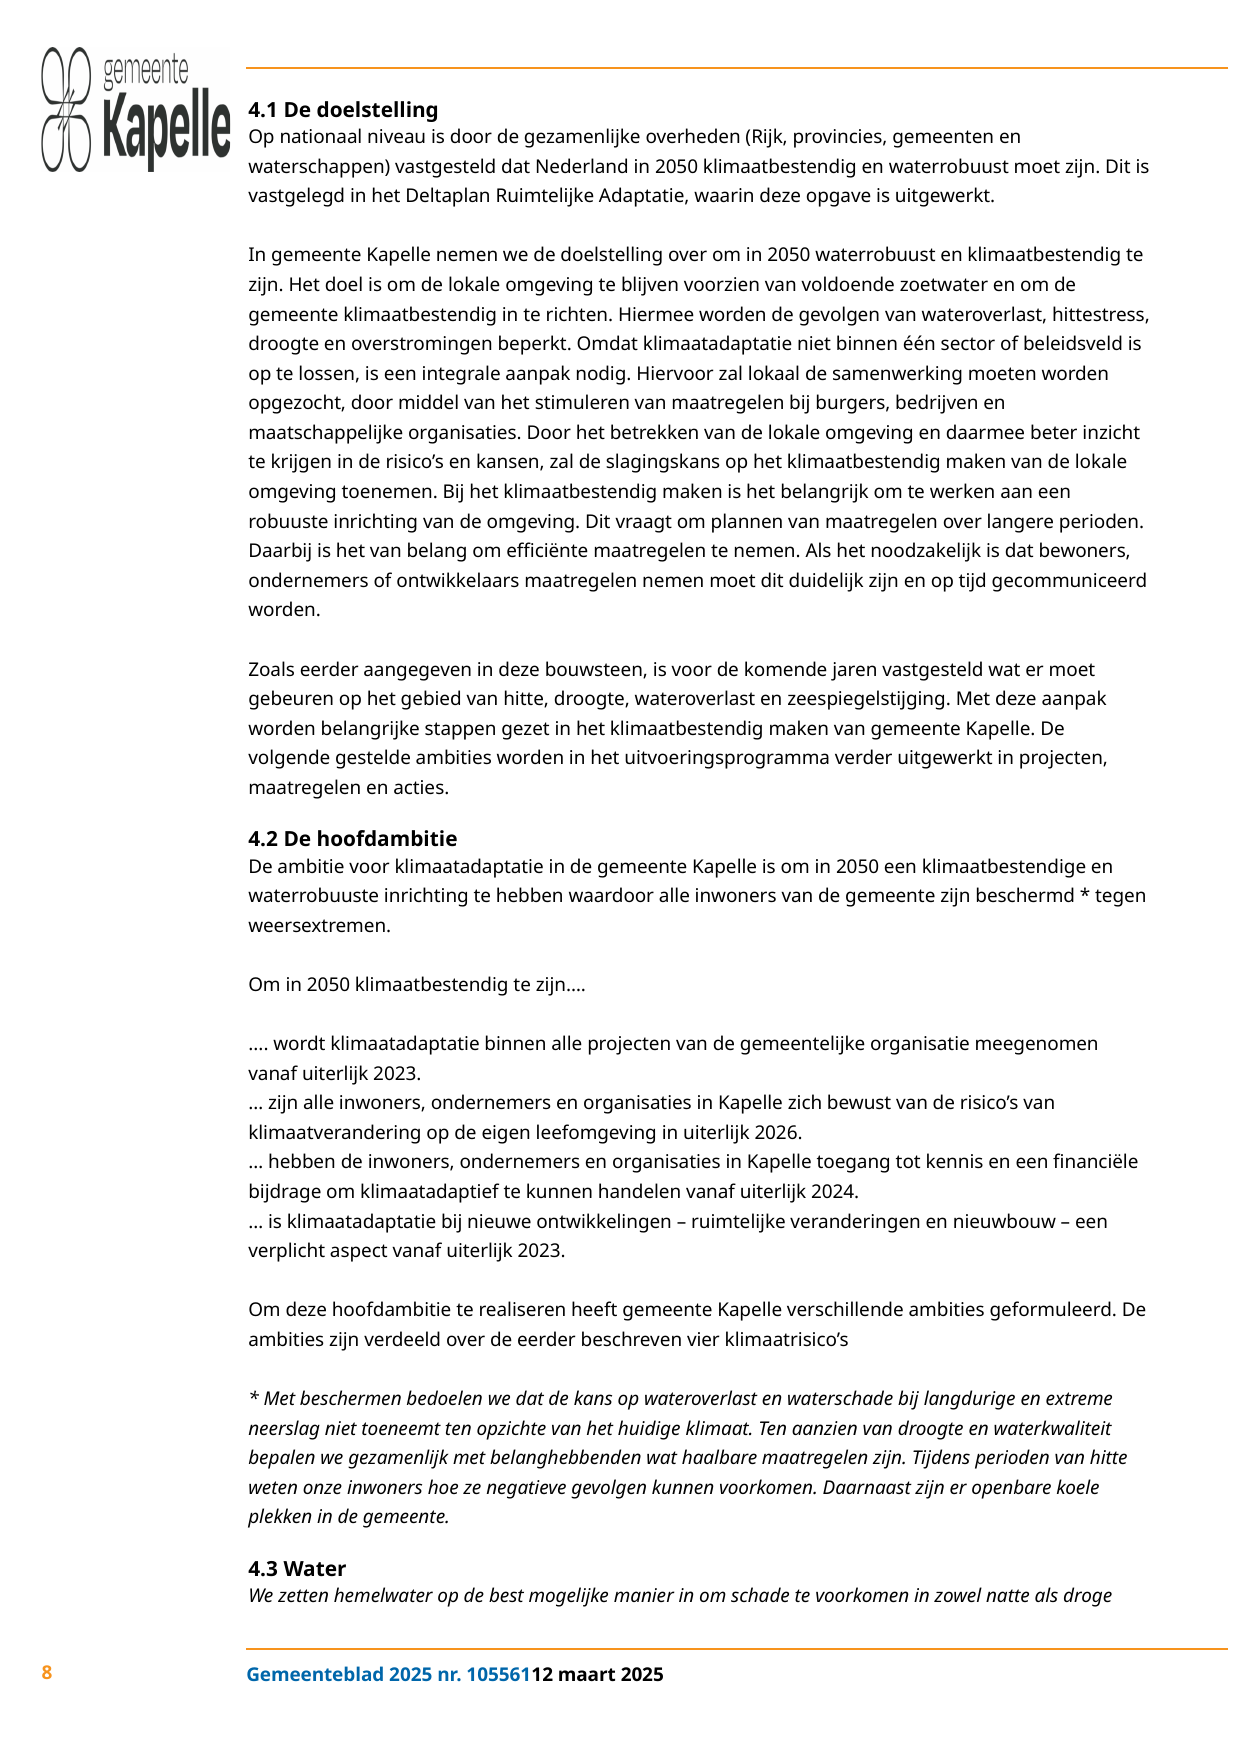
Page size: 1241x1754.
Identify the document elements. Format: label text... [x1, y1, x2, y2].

text Om deze hoofdambitie te realiseren heeft gemeente Kapelle verschillende ambities geformuleerd. De ambities zijn verdeeld over de eerder beschreven vier klimaatrisico’s [248, 1297, 1152, 1352]
text Zoals eerder aangegeven in deze bouwsteen, is voor de komende jaren vastgesteld wat er moet gebeuren op het gebied van hitte, droogte, wateroverlast en zeespiegelstijging. Met deze aanpak worden belangrijke stappen gezet in het klimaatbestendig maken van gemeente Kapelle. De volgende gestelde ambities worden in het uitvoeringsprogramma verder uitgewerkt in projecten, maatregelen en acties. [248, 656, 1152, 800]
text * Met beschermen bedoelen we dat de kans op wateroverlast en waterschade bij langdurige en extreme neerslag niet toeneemt ten opzichte van het huidige klimaat. Ten aanzien van droogte en waterkwaliteit bepalen we gezamenlijk met belanghebbenden wat haalbare maatregelen zijn. Tijdens perioden van hitte weten onze inwoners hoe ze negatieve gevolgen kunnen voorkomen. Daarnaast zijn er openbare koele plekken in de gemeente. [248, 1385, 1152, 1529]
text … hebben de inwoners, ondernemers en organisaties in Kapelle toegang tot kennis en een financiële bijdrage om klimaatadaptief te kunnen handelen vanaf uiterlijk 2024. [248, 1149, 1152, 1204]
text … zijn alle inwoners, ondernemers en organisaties in Kapelle zich bewust van de risico’s van klimaatverandering op de eigen leefomgeving in uiterlijk 2026. [248, 1089, 1152, 1145]
text De ambitie voor klimaatadaptatie in de gemeente Kapelle is om in 2050 een klimaatbestendige en waterrobuuste inrichting te hebben waardoor alle inwoners van de gemeente zijn beschermd * tegen weersextremen. [248, 853, 1152, 938]
text … is klimaatadaptatie bij nieuwe ontwikkelingen – ruimtelijke veranderingen en nieuwbouw – een verplicht aspect vanaf uiterlijk 2023. [248, 1208, 1152, 1263]
text Om in 2050 klimaatbestendig te zijn…. [248, 971, 1152, 997]
text In gemeente Kapelle nemen we de doelstelling over om in 2050 waterrobuust en klimaatbestendig te zijn. Het doel is om de lokale omgeving te blijven voorzien van voldoende zoetwater en om de gemeente klimaatbestendig in te richten. Hiermee worden de gevolgen van wateroverlast, hittestress, droogte en overstromingen beperkt. Omdat klimaatadaptatie niet binnen één sector of beleidsveld is op te lossen, is een integrale aanpak nodig. Hiervoor zal lokaal de samenwerking moeten worden opgezocht, door middel van het stimuleren van maatregelen bij burgers, bedrijven en maatschappelijke organisaties. Door het betrekken van de lokale omgeving en daarmee beter inzicht te krijgen in de risico’s en kansen, zal de slagingskans op het klimaatbestendig maken van de lokale omgeving toenemen. Bij het klimaatbestendig maken is het belangrijk om te werken aan een robuuste inrichting van de omgeving. Dit vraagt om plannen van maatregelen over langere perioden. Daarbij is het van belang om efficiënte maatregelen te nemen. Als het noodzakelijk is dat bewoners, ondernemers of ontwikkelaars maatregelen nemen moet dit duidelijk zijn en op tijd gecommuniceerd worden. [248, 242, 1152, 622]
text 4.1 De doelstelling [248, 95, 1152, 123]
text .... wordt klimaatadaptatie binnen alle projecten van de gemeentelijke organisatie meegenomen vanaf uiterlijk 2023. [248, 1030, 1152, 1086]
picture [41, 47, 231, 172]
text Op nationaal niveau is door de gezamenlijke overheden (Rijk, provincies, gemeenten en waterschappen) vastgesteld dat Nederland in 2050 klimaatbestendig en waterrobuust moet zijn. Dit is vastgelegd in het Deltaplan Ruimtelijke Adaptatie, waarin deze opgave is uitgewerkt. [248, 123, 1152, 208]
text We zetten hemelwater op de best mogelijke manier in om schade te voorkomen in zowel natte als droge [248, 1583, 1152, 1608]
text 4.2 De hoofdambitie [248, 824, 1152, 853]
text 4.3 Water [248, 1554, 1152, 1583]
